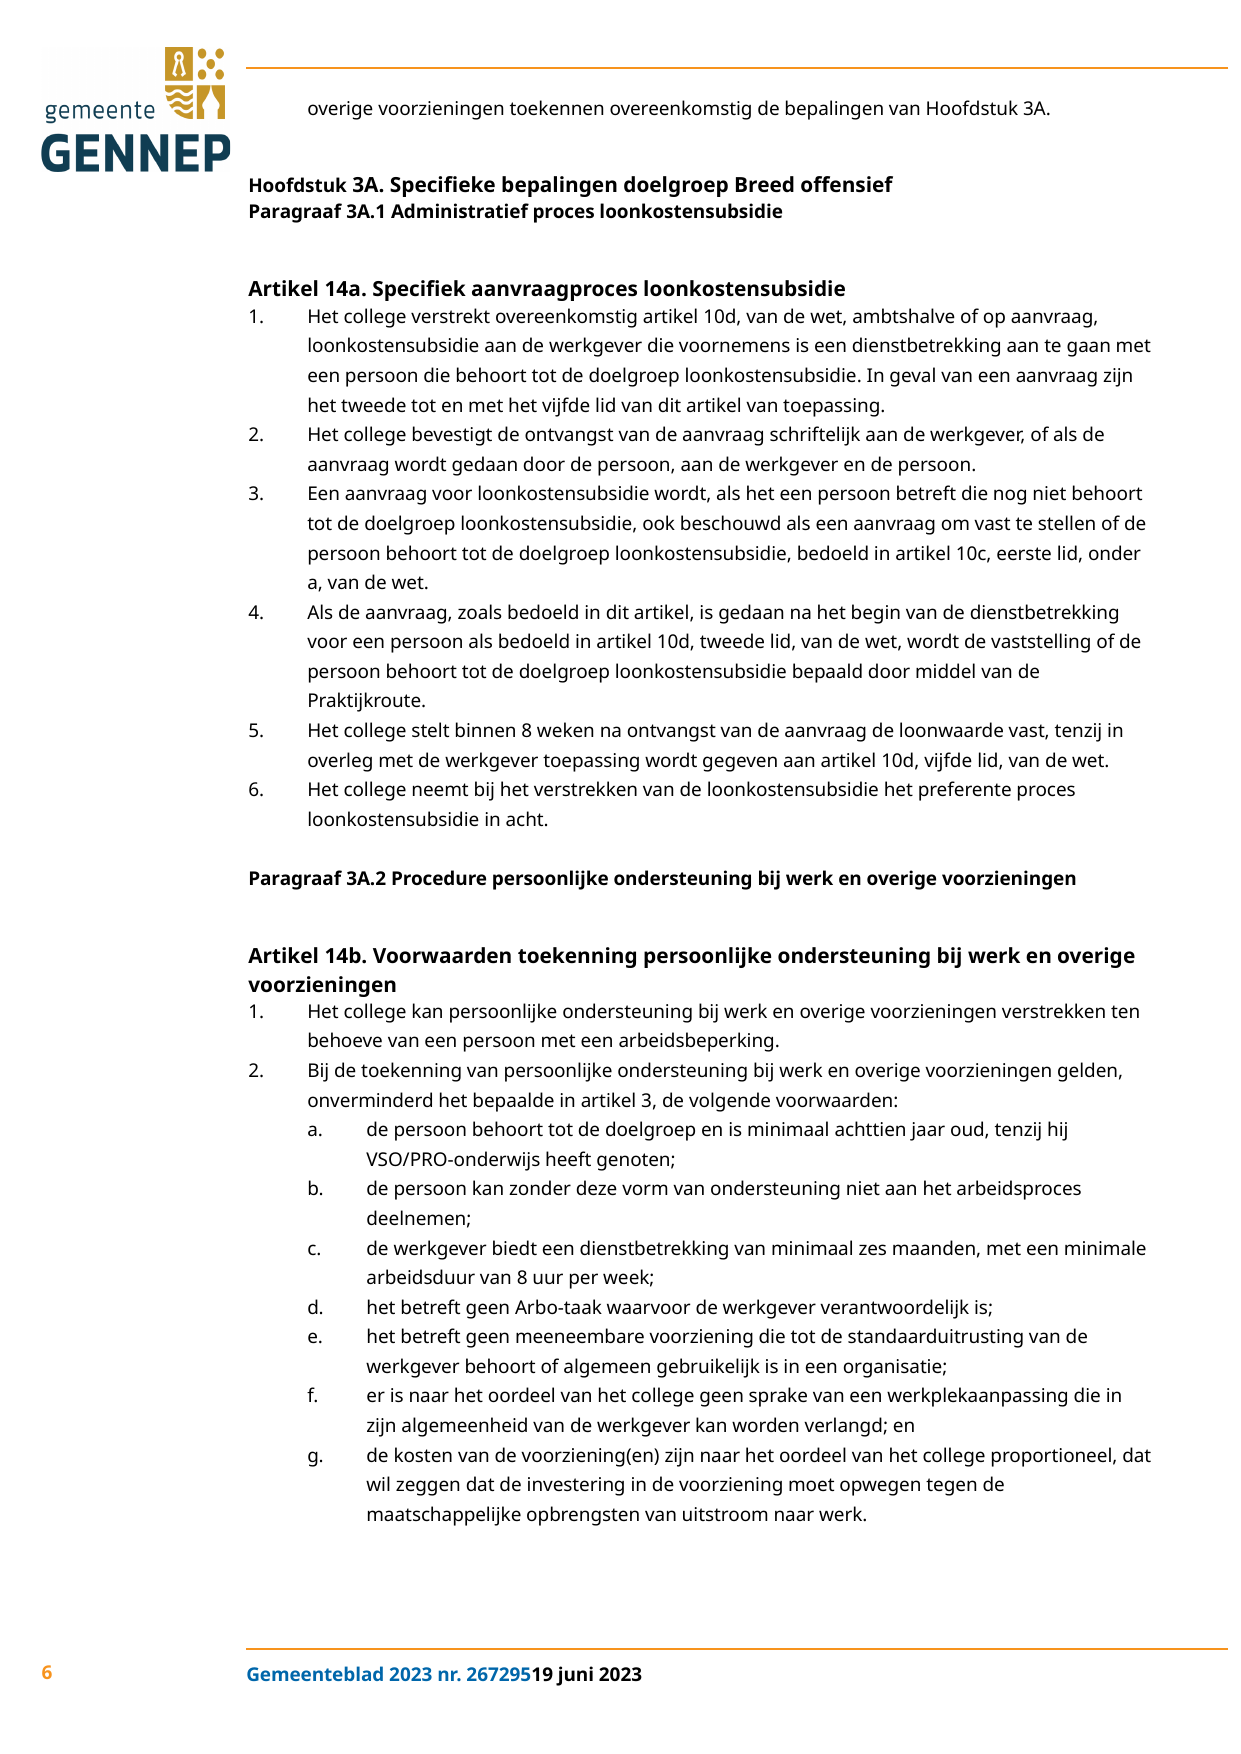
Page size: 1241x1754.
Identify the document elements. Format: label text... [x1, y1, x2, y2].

picture [41, 47, 231, 172]
list Het college verstrekt overeenkomstig artikel 10d, van de wet, ambtshalve of op aanvraag, loonkostensubsidie aan de werkgever die voornemens is een dienstbetrekking aan te gaan met een persoon die behoort tot de doelgroep loonkostensubsidie. In geval van een aanvraag zijn het tweede tot en met het vijfde lid van dit artikel van toepassing. [248, 303, 1152, 417]
list Het college stelt binnen 8 weken na ontvangst van de aanvraag de loonwaarde vast, tenzij in overleg met de werkgever toepassing wordt gegeven aan artikel 10d, vijfde lid, van de wet. [248, 717, 1152, 772]
list de werkgever biedt een dienstbetrekking van minimaal zes maanden, met een minimale arbeidsduur van 8 uur per week; [307, 1235, 1152, 1290]
list Het college neemt bij het verstrekken van de loonkostensubsidie het preferente proces loonkostensubsidie in acht. [248, 776, 1152, 832]
list Het college bevestigt de ontvangst van de aanvraag schriftelijk aan de werkgever, of als de aanvraag wordt gedaan door de persoon, aan de werkgever en de persoon. [248, 421, 1152, 477]
list de kosten van de voorziening(en) zijn naar het oordeel van het college proportioneel, dat wil zeggen dat de investering in de voorziening moet opwegen tegen de maatschappelijke opbrengsten van uitstroom naar werk. [307, 1442, 1152, 1527]
list er is naar het oordeel van het college geen sprake van een werkplekaanpassing die in zijn algemeenheid van de werkgever kan worden verlangd; en [307, 1383, 1152, 1438]
text Paragraaf 3A.2 Procedure persoonlijke ondersteuning bij werk en overige voorzieningen [248, 865, 1152, 891]
text Hoofdstuk 3A. Specifieke bepalingen doelgroep Breed offensief [248, 170, 1152, 198]
text Paragraaf 3A.1 Administratief proces loonkostensubsidie [248, 198, 1152, 224]
text Artikel 14a. Specifiek aanvraagproces loonkostensubsidie [248, 274, 1152, 303]
list overige voorzieningen toekennen overeenkomstig de bepalingen van Hoofdstuk 3A. [248, 95, 1152, 121]
list het betreft geen meeneembare voorziening die tot de standaarduitrusting van de werkgever behoort of algemeen gebruikelijk is in een organisatie; [307, 1323, 1152, 1379]
list de persoon behoort tot de doelgroep en is minimaal achttien jaar oud, tenzij hij VSO/PRO-onderwijs heeft genoten; [307, 1116, 1152, 1172]
list de persoon kan zonder deze vorm van ondersteuning niet aan het arbeidsproces deelnemen; [307, 1176, 1152, 1231]
list het betreft geen Arbo-taak waarvoor de werkgever verantwoordelijk is; [307, 1294, 1152, 1320]
list Het college kan persoonlijke ondersteuning bij werk en overige voorzieningen verstrekken ten behoeve van een persoon met een arbeidsbeperking. [248, 998, 1152, 1053]
list Bij de toekenning van persoonlijke ondersteuning bij werk en overige voorzieningen gelden, onverminderd het bepaalde in artikel 3, de volgende voorwaarden: [248, 1057, 1152, 1113]
list Een aanvraag voor loonkostensubsidie wordt, als het een persoon betreft die nog niet behoort tot de doelgroep loonkostensubsidie, ook beschouwd als een aanvraag om vast te stellen of de persoon behoort tot de doelgroep loonkostensubsidie, bedoeld in artikel 10c, eerste lid, onder a, van de wet. [248, 481, 1152, 595]
list Als de aanvraag, zoals bedoeld in dit artikel, is gedaan na het begin van de dienstbetrekking voor een persoon als bedoeld in artikel 10d, tweede lid, van de wet, wordt de vaststelling of de persoon behoort tot de doelgroep loonkostensubsidie bepaald door middel van de Praktijkroute. [248, 599, 1152, 713]
text Artikel 14b. Voorwaarden toekenning persoonlijke ondersteuning bij werk en overige voorzieningen [248, 941, 1152, 998]
